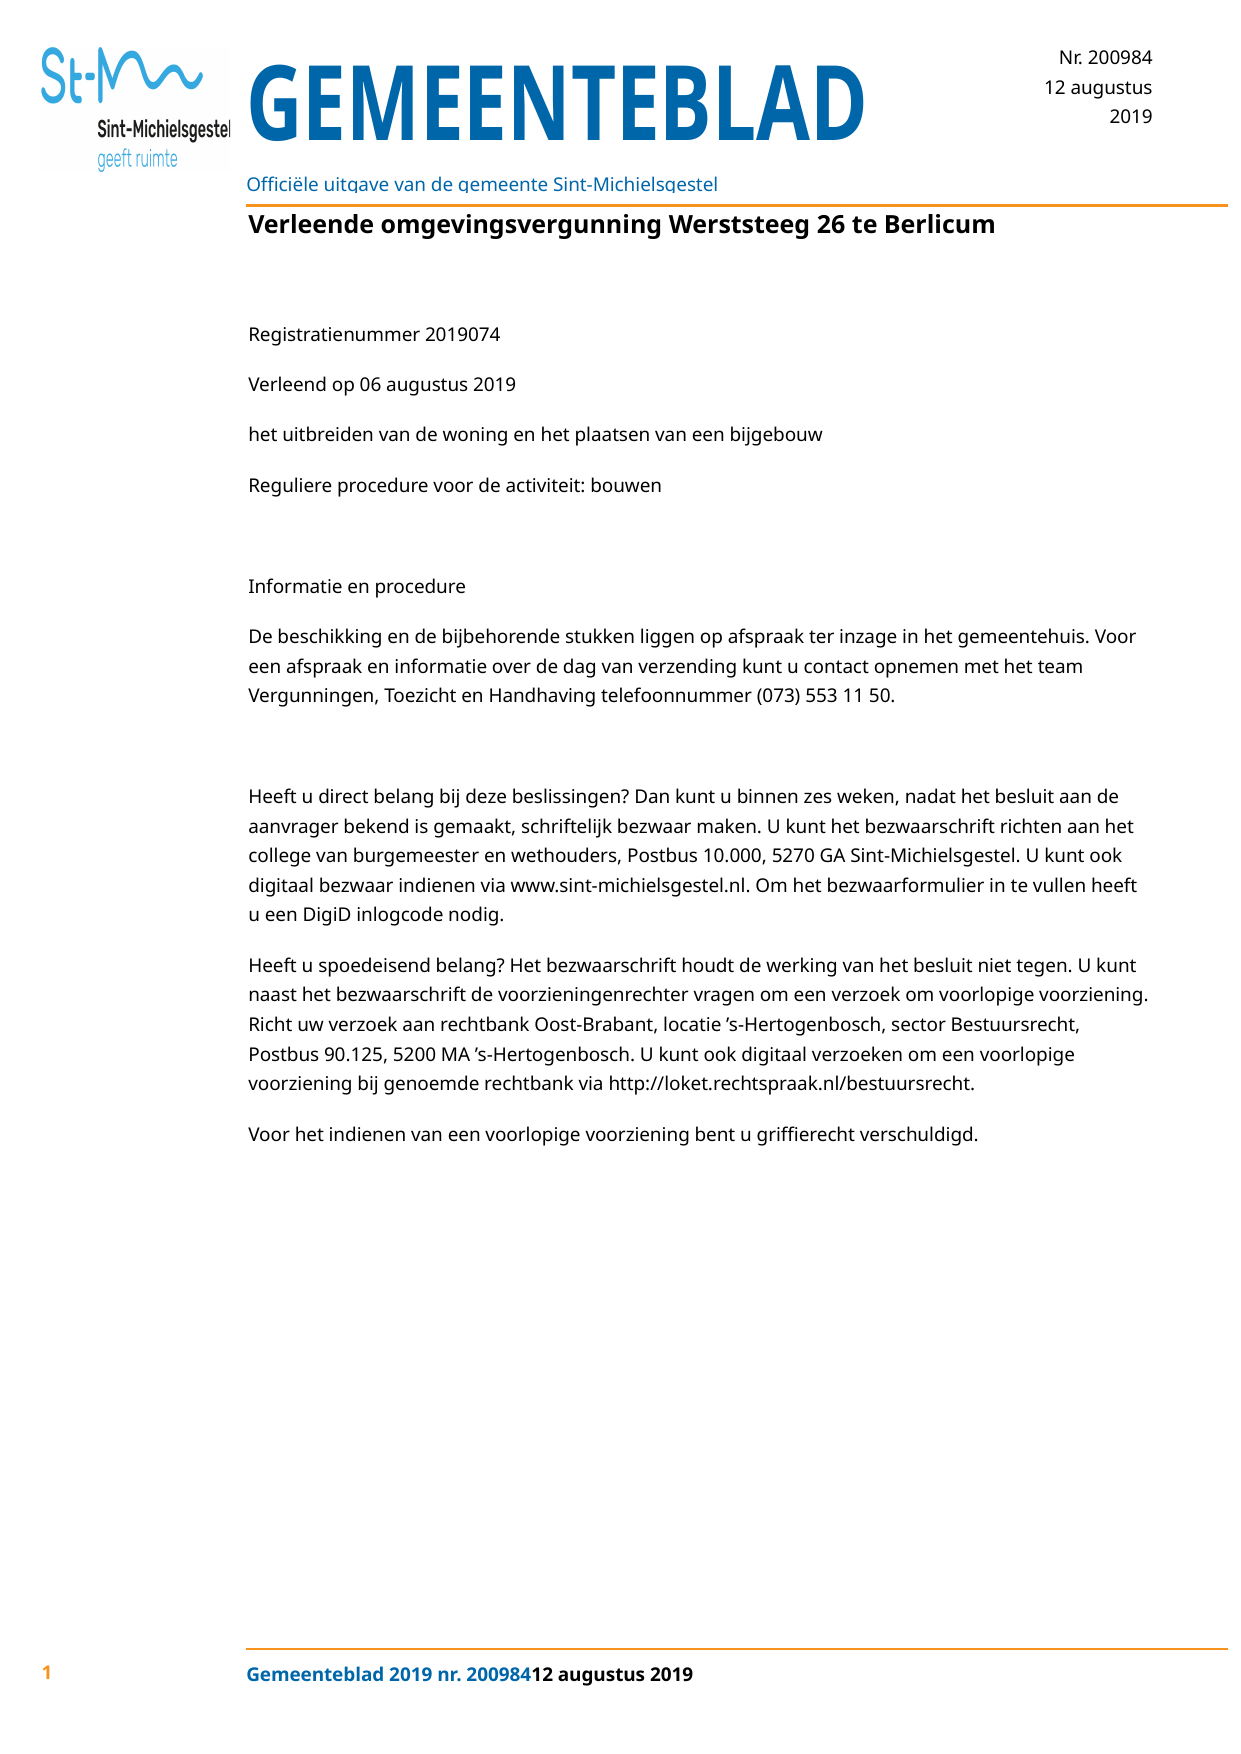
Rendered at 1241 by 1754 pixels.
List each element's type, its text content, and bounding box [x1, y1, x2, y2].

text Verleend op 06 augustus 2019 [248, 371, 1152, 397]
text het uitbreiden van de woning en het plaatsen van een bijgebouw [248, 422, 1152, 447]
text Informatie en procedure [248, 573, 1152, 598]
text Reguliere procedure voor de activiteit: bouwen [248, 472, 1152, 498]
text Registratienummer 2019074 [248, 321, 1152, 346]
text De beschikking en de bijbehorende stukken liggen op afspraak ter inzage in het gemeentehuis. Voor een afspraak en informatie over de dag van verzending kunt u contact opnemen met het team Vergunningen, Toezicht en Handhaving telefoonnummer (073) 553 11 50. [248, 623, 1152, 708]
text Voor het indienen van een voorlopige voorziening bent u griffierecht verschuldigd. [248, 1121, 1152, 1146]
text Heeft u direct belang bij deze beslissingen? Dan kunt u binnen zes weken, nadat het besluit aan de aanvrager bekend is gemaakt, schriftelijk bezwaar maken. U kunt het bezwaarschrift richten aan het college van burgemeester en wethouders, Postbus 10.000, 5270 GA Sint-Michielsgestel. U kunt ook digitaal bezwaar indienen via www.sint-michielsgestel.nl. Om het bezwaarformulier in te vullen heeft u een DigiD inlogcode nodig. [248, 783, 1152, 927]
text Heeft u spoedeisend belang? Het bezwaarschrift houdt de werking van het besluit niet tegen. U kunt naast het bezwaarschrift de voorzieningenrechter vragen om een verzoek om voorlopige voorziening. Richt uw verzoek aan rechtbank Oost-Brabant, locatie ’s-Hertogenbosch, sector Bestuursrecht, Postbus 90.125, 5200 MA ’s-Hertogenbosch. U kunt ook digitaal verzoeken om een voorlopige voorziening bij genoemde rechtbank via http://loket.rechtspraak.nl/bestuursrecht. [248, 952, 1152, 1096]
text Verleende omgevingsvergunning Werststeeg 26 te Berlicum [248, 207, 1152, 241]
picture [41, 47, 231, 172]
